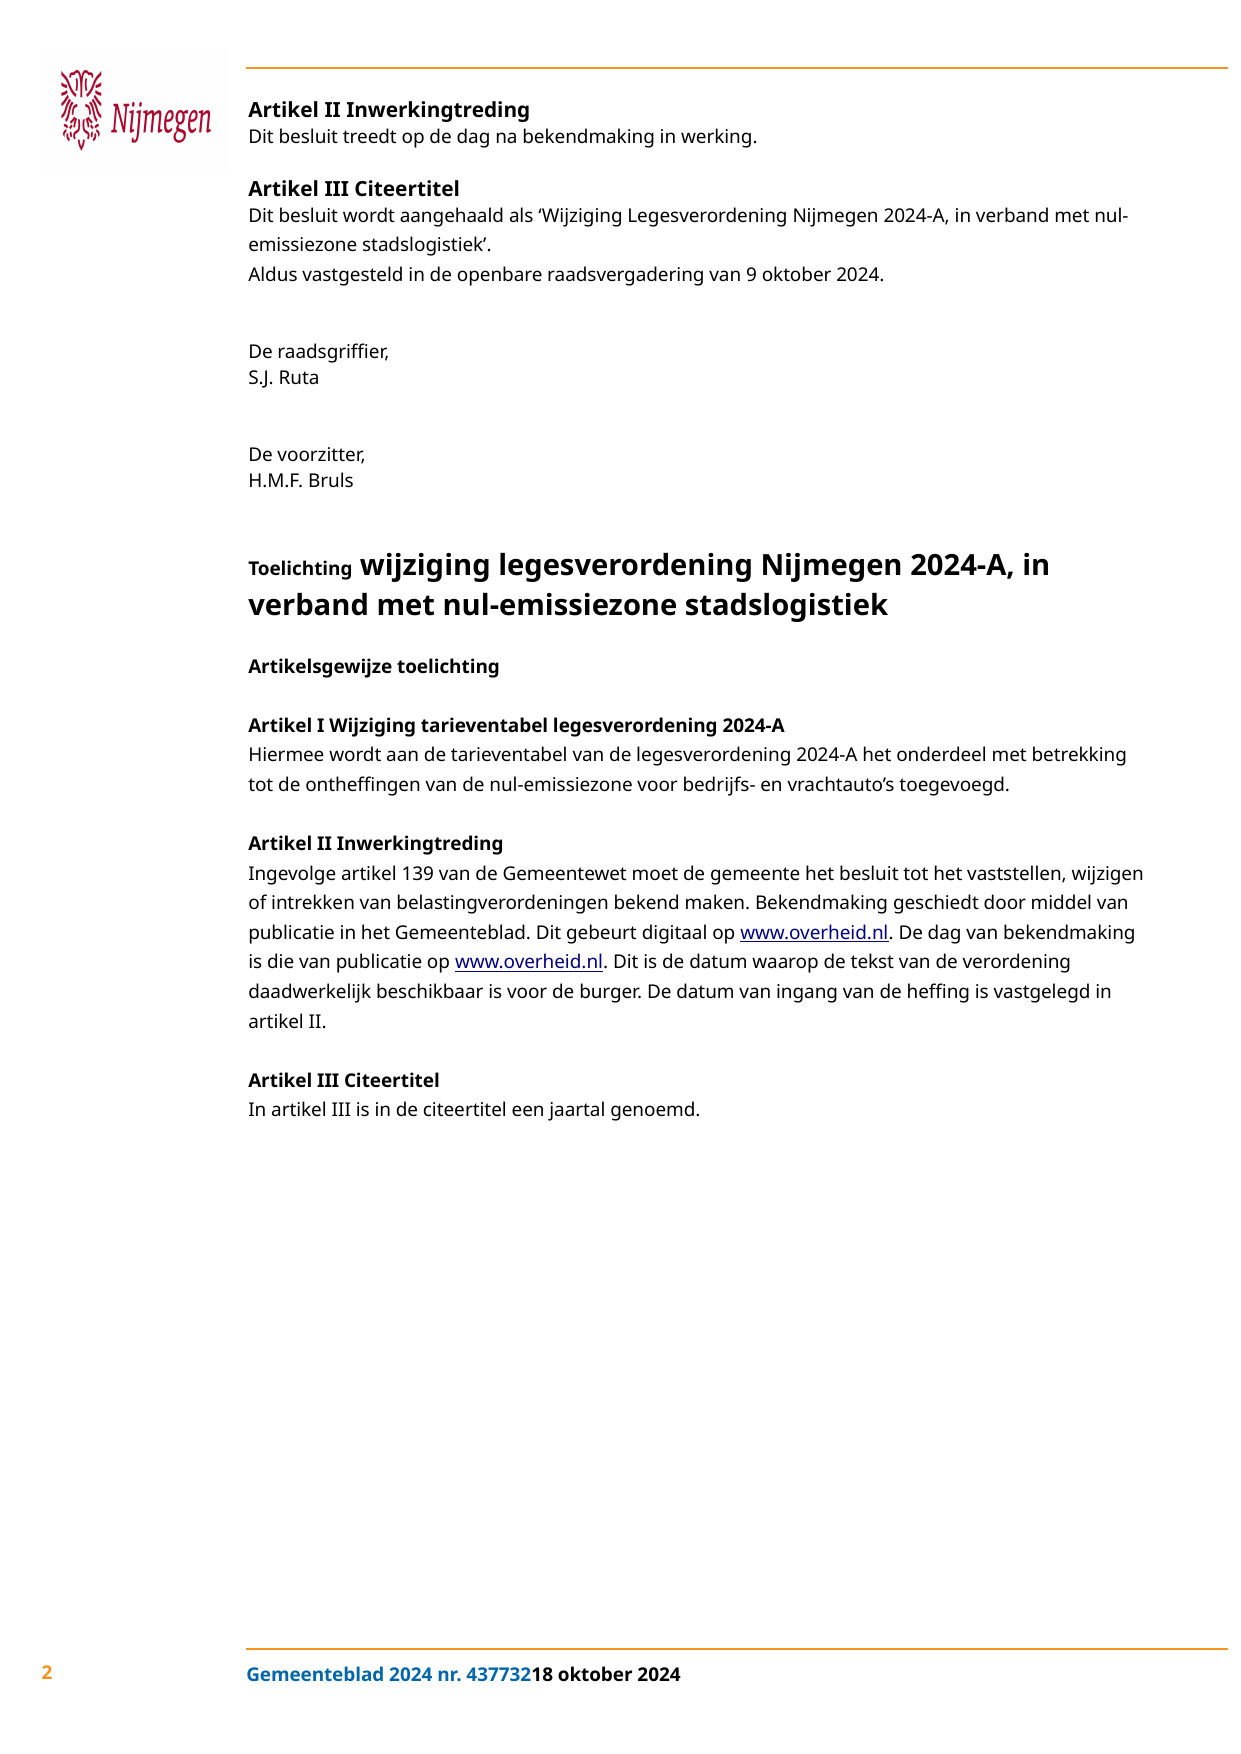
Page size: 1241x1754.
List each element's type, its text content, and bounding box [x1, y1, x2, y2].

text Ingevolge artikel 139 van de Gemeentewet moet de gemeente het besluit tot het vaststellen, wijzigen of intrekken van belastingverordeningen bekend maken. Bekendmaking geschiedt door middel van publicatie in het Gemeenteblad. Dit gebeurt digitaal op www.overheid.nl. De dag van bekendmaking is die van publicatie op www.overheid.nl. Dit is de datum waarop de tekst van de verordening daadwerkelijk beschikbaar is voor de burger. De datum van ingang van de heffing is vastgelegd in artikel II. [248, 860, 1152, 1033]
text Artikel II Inwerkingtreding [248, 95, 1152, 123]
text Toelichting wijziging legesverordening Nijmegen 2024-A, in verband met nul-emissiezone stadslogistiek [248, 544, 1152, 624]
text Artikel I Wijziging tarieventabel legesverordening 2024-A [248, 712, 1152, 738]
text Aldus vastgesteld in de openbare raadsvergadering van 9 oktober 2024. [248, 261, 1152, 287]
text H.M.F. Bruls [248, 467, 1152, 493]
text Artikel III Citeertitel [248, 1067, 1152, 1093]
text Artikel II Inwerkingtreding [248, 830, 1152, 856]
text Dit besluit treedt op de dag na bekendmaking in werking. [248, 123, 1152, 149]
text Dit besluit wordt aangehaald als ‘Wijziging Legesverordening Nijmegen 2024-A, in verband met nul-emissiezone stadslogistiek’. [248, 202, 1152, 257]
text Artikel III Citeertitel [248, 174, 1152, 202]
text De voorzitter, [248, 441, 1152, 467]
text S.J. Ruta [248, 364, 1152, 390]
text Hiermee wordt aan de tarieventabel van de legesverordening 2024-A het onderdeel met betrekking tot de ontheffingen van de nul-emissiezone voor bedrijfs- en vrachtauto’s toegevoegd. [248, 742, 1152, 797]
text Artikelsgewijze toelichting [248, 653, 1152, 678]
picture [41, 47, 231, 172]
text De raadsgriffier, [248, 338, 1152, 364]
text In artikel III is in de citeertitel een jaartal genoemd. [248, 1097, 1152, 1122]
